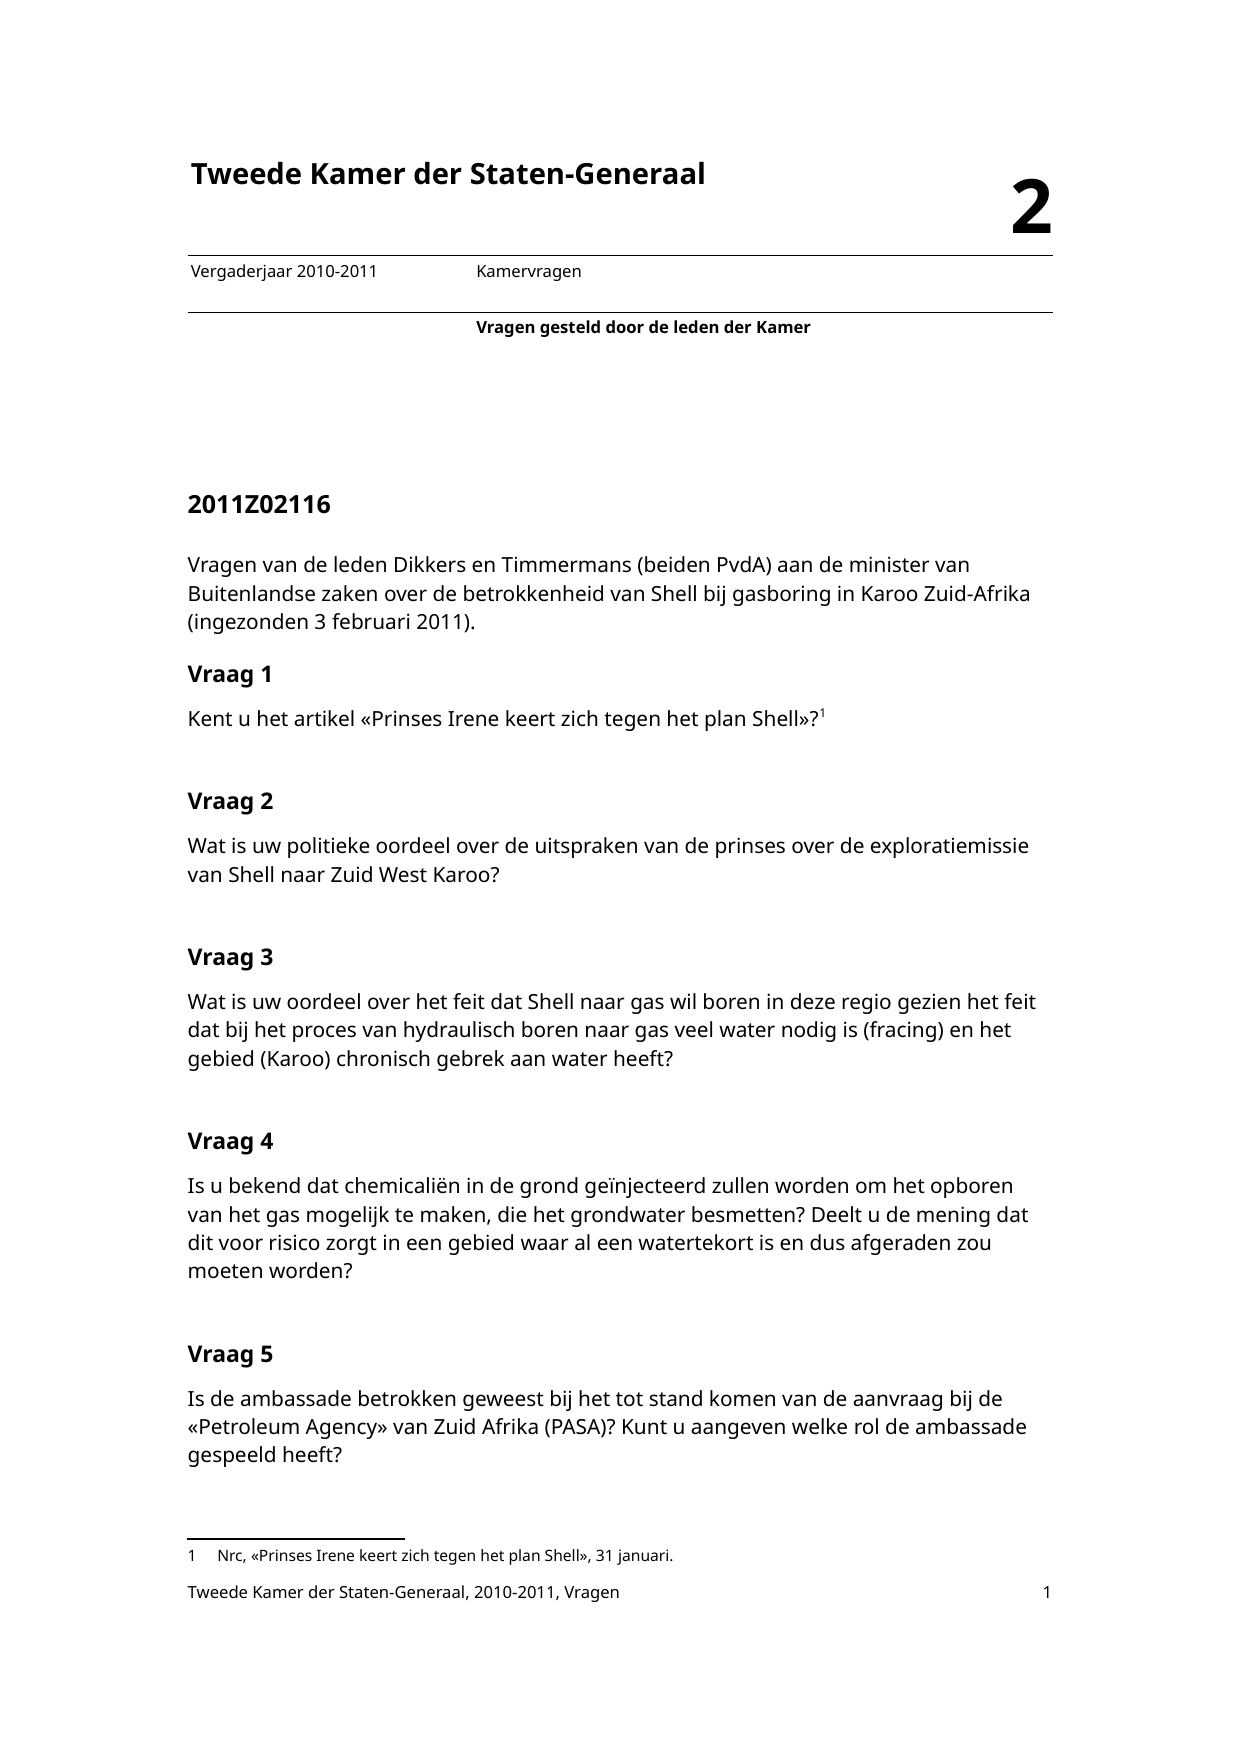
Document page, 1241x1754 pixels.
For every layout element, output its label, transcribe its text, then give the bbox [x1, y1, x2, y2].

table_cell [188, 313, 473, 339]
table_header 2 [880, 150, 1053, 255]
text Wat is uw politieke oordeel over de uitspraken van de prinses over de exploratiemissie van Shell naar Zuid West Karoo? [187, 832, 1053, 888]
text Wat is uw oordeel over het feit dat Shell naar gas wil boren in deze regio gezien het feit dat bij het proces van hydraulisch boren naar gas veel water nodig is (fracing) en het gebied (Karoo) chronisch gebrek aan water heeft? [187, 987, 1053, 1072]
text Vragen van de leden Dikkers en Timmermans (beiden PvdA) aan de minister van Buitenlandse zaken over de betrokkenheid van Shell bij gasboring in Karoo Zuid-Afrika (ingezonden 3 februari 2011). [187, 550, 1053, 636]
table_header Tweede Kamer der Staten-Generaal [188, 150, 879, 255]
text Nrc, «Prinses Irene keert zich tegen het plan Shell», 31 januari. [187, 1538, 1053, 1566]
text Kent u het artikel «Prinses Irene keert zich tegen het plan Shell»? [187, 704, 1053, 733]
text Is u bekend dat chemicaliën in de grond geïnjecteerd zullen worden om het opboren van het gas mogelijk te maken, die het grondwater besmetten? Deelt u de mening dat dit voor risico zorgt in een gebied waar al een watertekort is en dus afgeraden zou moeten worden? [187, 1171, 1053, 1285]
subtitle Vraag 4 [187, 1125, 1053, 1156]
table_cell Kamervragen [473, 256, 1053, 312]
text Is de ambassade betrokken geweest bij het tot stand komen van de aanvraag bij de «Petroleum Agency» van Zuid Afrika (PASA)? Kunt u aangeven welke rol de ambassade gespeeld heeft? [187, 1384, 1053, 1469]
table_cell Vragen gesteld door de leden der Kamer [473, 313, 1053, 339]
subtitle Vraag 3 [187, 941, 1053, 972]
table_cell Vergaderjaar 2010-2011 [188, 256, 473, 312]
subtitle Vraag 1 [187, 658, 1053, 689]
subtitle Vraag 5 [187, 1337, 1053, 1369]
subtitle Vraag 2 [187, 785, 1053, 817]
text 2011Z02116 [187, 487, 1053, 521]
